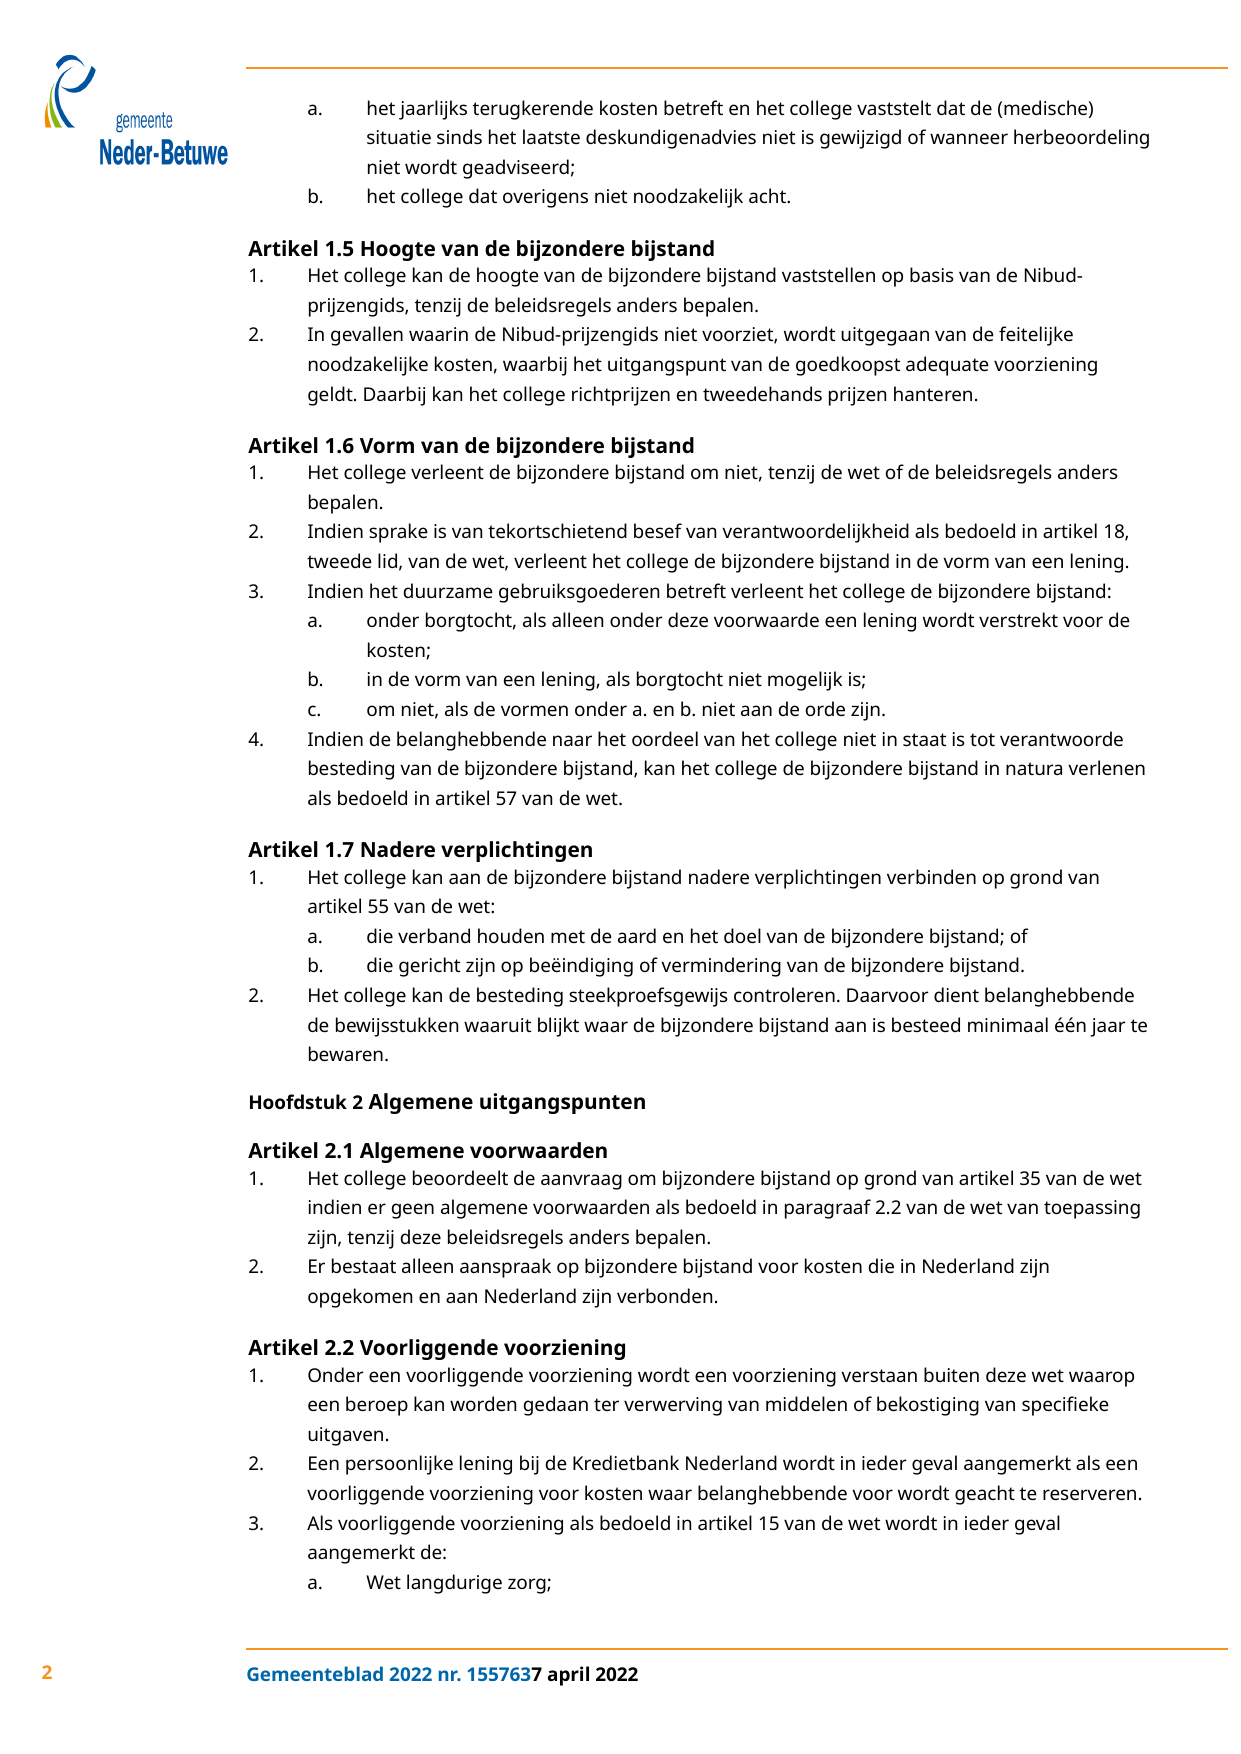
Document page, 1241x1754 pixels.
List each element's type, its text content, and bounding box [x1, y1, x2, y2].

text Hoofdstuk 2 Algemene uitgangspunten [248, 1087, 1152, 1115]
list Een persoonlijke lening bij de Kredietbank Nederland wordt in ieder geval aangemerkt als een voorliggende voorziening voor kosten waar belanghebbende voor wordt geacht te reserveren. [248, 1451, 1152, 1506]
list het jaarlijks terugkerende kosten betreft en het college vaststelt dat de (medische) situatie sinds het laatste deskundigenadvies niet is gewijzigd of wanneer herbeoordeling niet wordt geadviseerd; [307, 95, 1152, 180]
list Er bestaat alleen aanspraak op bijzondere bijstand voor kosten die in Nederland zijn opgekomen en aan Nederland zijn verbonden. [248, 1253, 1152, 1309]
list Indien sprake is van tekortschietend besef van verantwoordelijkheid als bedoeld in artikel 18, tweede lid, van de wet, verleent het college de bijzondere bijstand in de vorm van een lening. [248, 519, 1152, 574]
list die gericht zijn op beëindiging of vermindering van de bijzondere bijstand. [307, 953, 1152, 978]
list die verband houden met de aard en het doel van de bijzondere bijstand; of [307, 923, 1152, 949]
text Artikel 1.7 Nadere verplichtingen [248, 835, 1152, 864]
list in de vorm van een lening, als borgtocht niet mogelijk is; [307, 667, 1152, 692]
list onder borgtocht, als alleen onder deze voorwaarde een lening wordt verstrekt voor de kosten; [307, 607, 1152, 663]
list Indien het duurzame gebruiksgoederen betreft verleent het college de bijzondere bijstand: [248, 578, 1152, 604]
list Het college kan aan de bijzondere bijstand nadere verplichtingen verbinden op grond van artikel 55 van de wet: [248, 864, 1152, 919]
text Artikel 2.1 Algemene voorwaarden [248, 1136, 1152, 1165]
list Als voorliggende voorziening als bedoeld in artikel 15 van de wet wordt in ieder geval aangemerkt de: [248, 1510, 1152, 1565]
list om niet, als de vormen onder a. en b. niet aan de orde zijn. [307, 696, 1152, 722]
list Indien de belanghebbende naar het oordeel van het college niet in staat is tot verantwoorde besteding van de bijzondere bijstand, kan het college de bijzondere bijstand in natura verlenen als bedoeld in artikel 57 van de wet. [248, 726, 1152, 811]
list Onder een voorliggende voorziening wordt een voorziening verstaan buiten deze wet waarop een beroep kan worden gedaan ter verwerving van middelen of bekostiging van specifieke uitgaven. [248, 1362, 1152, 1447]
list Het college kan de hoogte van de bijzondere bijstand vaststellen op basis van de Nibud-prijzengids, tenzij de beleidsregels anders bepalen. [248, 262, 1152, 318]
text Artikel 2.2 Voorliggende voorziening [248, 1333, 1152, 1362]
list Wet langdurige zorg; [307, 1569, 1152, 1595]
text Artikel 1.6 Vorm van de bijzondere bijstand [248, 431, 1152, 459]
list Het college kan de besteding steekproefsgewijs controleren. Daarvoor dient belanghebbende de bewijsstukken waaruit blijkt waar de bijzondere bijstand aan is besteed minimaal één jaar te bewaren. [248, 982, 1152, 1067]
list Het college beoordeelt de aanvraag om bijzondere bijstand op grond van artikel 35 van de wet indien er geen algemene voorwaarden als bedoeld in paragraaf 2.2 van de wet van toepassing zijn, tenzij deze beleidsregels anders bepalen. [248, 1165, 1152, 1249]
list Het college verleent de bijzondere bijstand om niet, tenzij de wet of de beleidsregels anders bepalen. [248, 459, 1152, 515]
picture [41, 47, 231, 172]
text Artikel 1.5 Hoogte van de bijzondere bijstand [248, 234, 1152, 262]
list het college dat overigens niet noodzakelijk acht. [307, 183, 1152, 209]
list In gevallen waarin de Nibud-prijzengids niet voorziet, wordt uitgegaan van de feitelijke noodzakelijke kosten, waarbij het uitgangspunt van de goedkoopst adequate voorziening geldt. Daarbij kan het college richtprijzen en tweedehands prijzen hanteren. [248, 322, 1152, 406]
